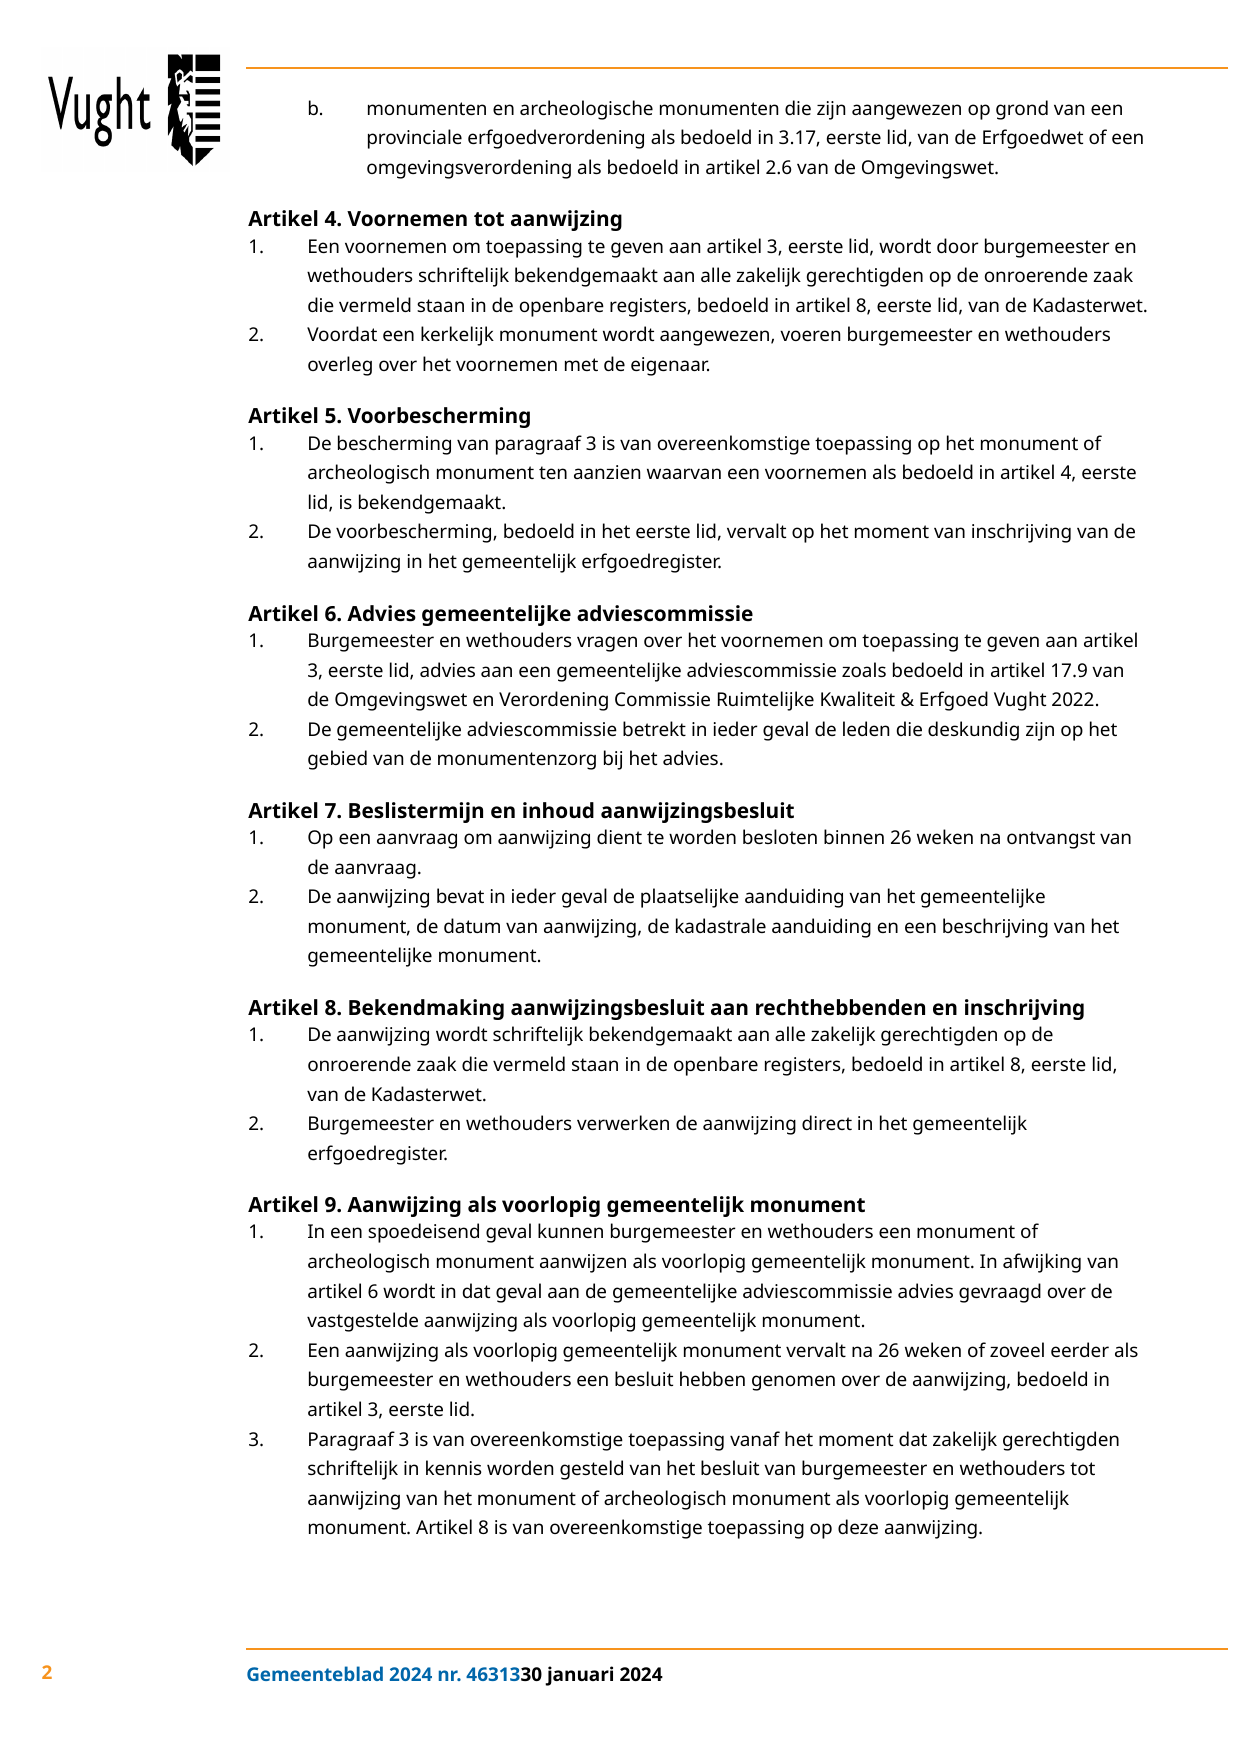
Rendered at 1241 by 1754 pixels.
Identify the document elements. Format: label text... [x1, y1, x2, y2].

list Op een aanvraag om aanwijzing dient te worden besloten binnen 26 weken na ontvangst van de aanvraag. [248, 824, 1152, 880]
text Artikel 6. Advies gemeentelijke adviescommissie [248, 599, 1152, 627]
list De gemeentelijke adviescommissie betrekt in ieder geval de leden die deskundig zijn op het gebied van de monumentenzorg bij het advies. [248, 716, 1152, 771]
list De aanwijzing bevat in ieder geval de plaatselijke aanduiding van het gemeentelijke monument, de datum van aanwijzing, de kadastrale aanduiding en een beschrijving van het gemeentelijke monument. [248, 883, 1152, 968]
list Een voornemen om toepassing te geven aan artikel 3, eerste lid, wordt door burgemeester en wethouders schriftelijk bekendgemaakt aan alle zakelijk gerechtigden op de onroerende zaak die vermeld staan in de openbare registers, bedoeld in artikel 8, eerste lid, van de Kadasterwet. [248, 233, 1152, 318]
list Voordat een kerkelijk monument wordt aangewezen, voeren burgemeester en wethouders overleg over het voornemen met de eigenaar. [248, 322, 1152, 377]
list monumenten en archeologische monumenten die zijn aangewezen op grond van een provinciale erfgoedverordening als bedoeld in 3.17, eerste lid, van de Erfgoedwet of een omgevingsverordening als bedoeld in artikel 2.6 van de Omgevingswet. [307, 95, 1152, 180]
list Burgemeester en wethouders verwerken de aanwijzing direct in het gemeentelijk erfgoedregister. [248, 1110, 1152, 1166]
text Artikel 7. Beslistermijn en inhoud aanwijzingsbesluit [248, 796, 1152, 824]
text Artikel 8. Bekendmaking aanwijzingsbesluit aan rechthebbenden en inschrijving [248, 993, 1152, 1022]
list Burgemeester en wethouders vragen over het voornemen om toepassing te geven aan artikel 3, eerste lid, advies aan een gemeentelijke adviescommissie zoals bedoeld in artikel 17.9 van de Omgevingswet en Verordening Commissie Ruimtelijke Kwaliteit & Erfgoed Vught 2022. [248, 627, 1152, 712]
text Artikel 5. Voorbescherming [248, 402, 1152, 430]
text Artikel 4. Voornemen tot aanwijzing [248, 204, 1152, 233]
list De voorbescherming, bedoeld in het eerste lid, vervalt op het moment van inschrijving van de aanwijzing in het gemeentelijk erfgoedregister. [248, 519, 1152, 574]
list In een spoedeisend geval kunnen burgemeester en wethouders een monument of archeologisch monument aanwijzen als voorlopig gemeentelijk monument. In afwijking van artikel 6 wordt in dat geval aan de gemeentelijke adviescommissie advies gevraagd over de vastgestelde aanwijzing als voorlopig gemeentelijk monument. [248, 1219, 1152, 1333]
text Artikel 9. Aanwijzing als voorlopig gemeentelijk monument [248, 1190, 1152, 1219]
list Paragraaf 3 is van overeenkomstige toepassing vanaf het moment dat zakelijk gerechtigden schriftelijk in kennis worden gesteld van het besluit van burgemeester en wethouders tot aanwijzing van het monument of archeologisch monument als voorlopig gemeentelijk monument. Artikel 8 is van overeenkomstige toepassing op deze aanwijzing. [248, 1426, 1152, 1540]
list Een aanwijzing als voorlopig gemeentelijk monument vervalt na 26 weken of zoveel eerder als burgemeester en wethouders een besluit hebben genomen over de aanwijzing, bedoeld in artikel 3, eerste lid. [248, 1337, 1152, 1422]
picture [41, 47, 231, 172]
list De bescherming van paragraaf 3 is van overeenkomstige toepassing op het monument of archeologisch monument ten aanzien waarvan een voornemen als bedoeld in artikel 4, eerste lid, is bekendgemaakt. [248, 430, 1152, 515]
list De aanwijzing wordt schriftelijk bekendgemaakt aan alle zakelijk gerechtigden op de onroerende zaak die vermeld staan in de openbare registers, bedoeld in artikel 8, eerste lid, van de Kadasterwet. [248, 1022, 1152, 1106]
